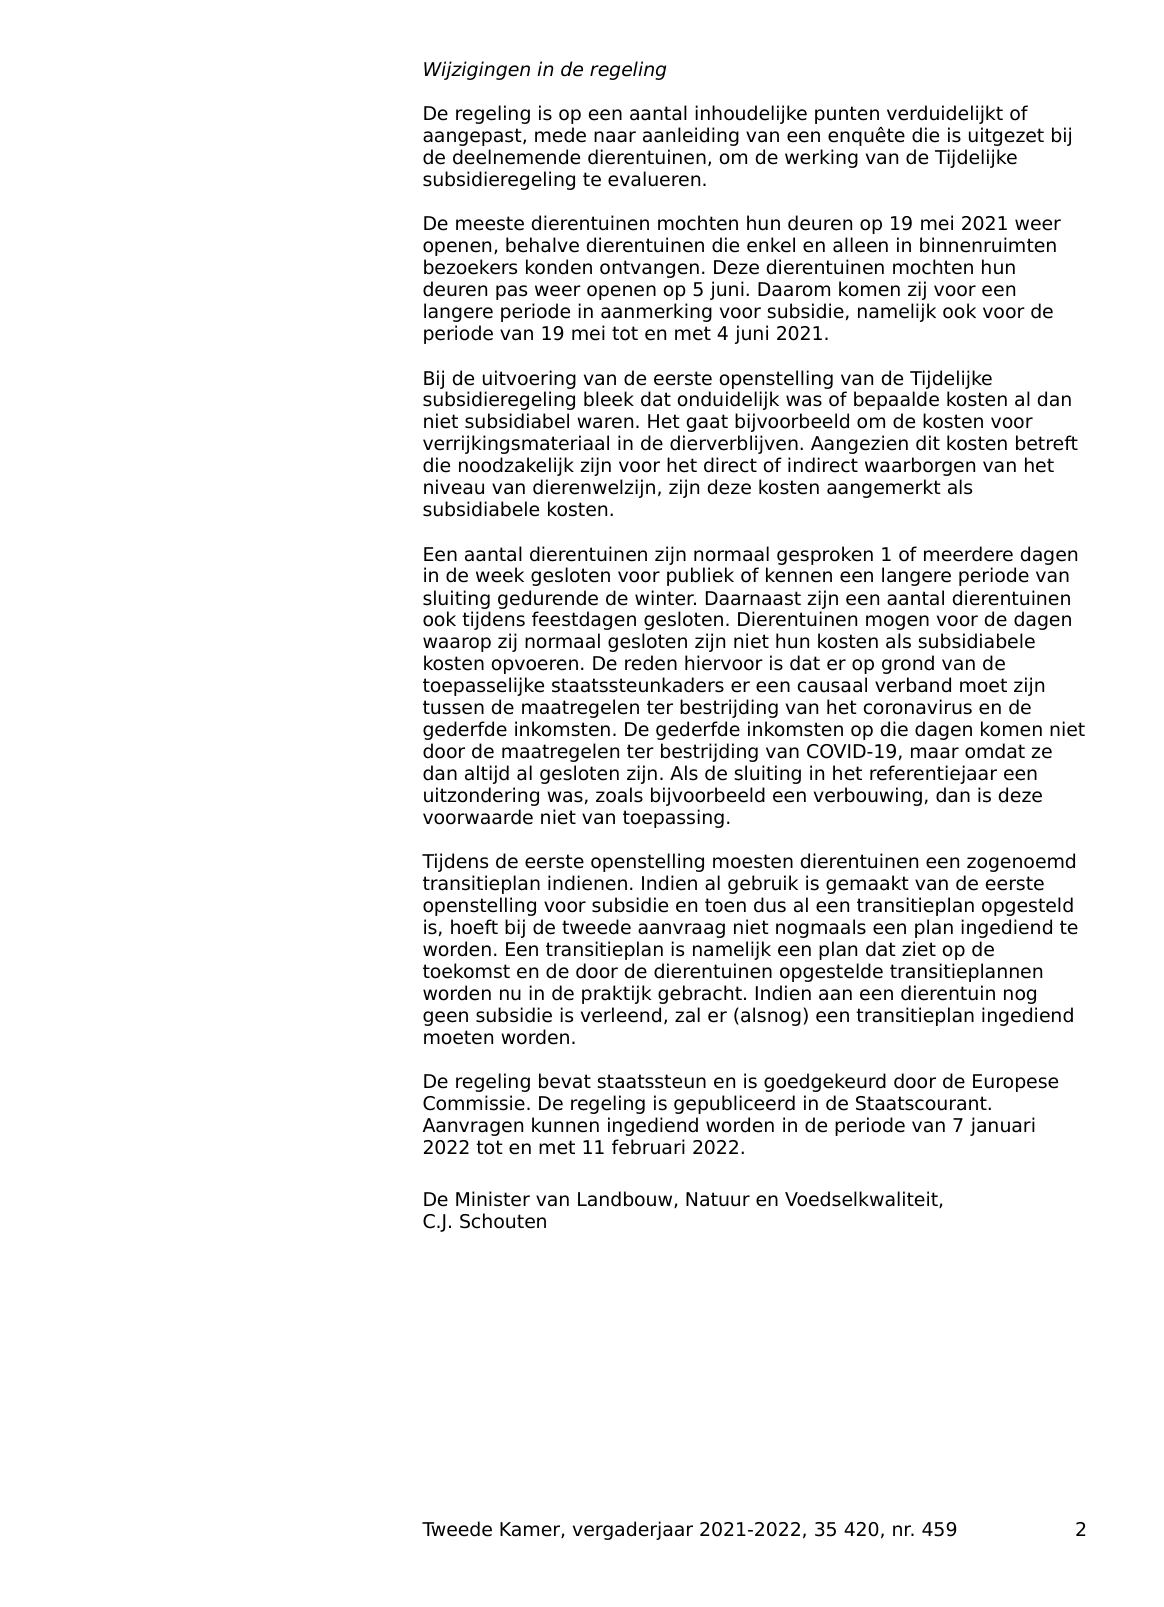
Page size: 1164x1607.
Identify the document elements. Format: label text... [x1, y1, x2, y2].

text De Minister van Landbouw, Natuur en Voedselkwaliteit, C.J. Schouten [422, 1189, 1087, 1233]
subtitle Wijzigingen in de regeling [422, 59, 1087, 81]
text Bij de uitvoering van de eerste openstelling van de Tijdelijke subsidieregeling bleek dat onduidelijk was of bepaalde kosten al dan niet subsidiabel waren. Het gaat bijvoorbeeld om de kosten voor verrijkingsmateriaal in de dierverblijven. Aangezien dit kosten betreft die noodzakelijk zijn voor het direct of indirect waarborgen van het niveau van dierenwelzijn, zijn deze kosten aangemerkt als subsidiabele kosten. [422, 367, 1087, 521]
text De regeling is op een aantal inhoudelijke punten verduidelijkt of aangepast, mede naar aanleiding van een enquête die is uitgezet bij de deelnemende dierentuinen, om de werking van de Tijdelijke subsidieregeling te evalueren. [422, 103, 1087, 191]
text De regeling bevat staatssteun en is goedgekeurd door de Europese Commissie. De regeling is gepubliceerd in de Staatscourant. Aanvragen kunnen ingediend worden in de periode van 7 januari 2022 tot en met 11 februari 2022. [422, 1071, 1087, 1159]
text Tijdens de eerste openstelling moesten dierentuinen een zogenoemd transitieplan indienen. Indien al gebruik is gemaakt van de eerste openstelling voor subsidie en toen dus al een transitieplan opgesteld is, hoeft bij de tweede aanvraag niet nogmaals een plan ingediend te worden. Een transitieplan is namelijk een plan dat ziet op de toekomst en de door de dierentuinen opgestelde transitieplannen worden nu in de praktijk gebracht. Indien aan een dierentuin nog geen subsidie is verleend, zal er (alsnog) een transitieplan ingediend moeten worden. [422, 851, 1087, 1049]
text Een aantal dierentuinen zijn normaal gesproken 1 of meerdere dagen in de week gesloten voor publiek of kennen een langere periode van sluiting gedurende de winter. Daarnaast zijn een aantal dierentuinen ook tijdens feestdagen gesloten. Dierentuinen mogen voor de dagen waarop zij normaal gesloten zijn niet hun kosten als subsidiabele kosten opvoeren. De reden hiervoor is dat er op grond van de toepasselijke staatssteunkaders er een causaal verband moet zijn tussen de maatregelen ter bestrijding van het coronavirus en de gederfde inkomsten. De gederfde inkomsten op die dagen komen niet door de maatregelen ter bestrijding van COVID-19, maar omdat ze dan altijd al gesloten zijn. Als de sluiting in het referentiejaar een uitzondering was, zoals bijvoorbeeld een verbouwing, dan is deze voorwaarde niet van toepassing. [422, 543, 1087, 829]
text De meeste dierentuinen mochten hun deuren op 19 mei 2021 weer openen, behalve dierentuinen die enkel en alleen in binnenruimten bezoekers konden ontvangen. Deze dierentuinen mochten hun deuren pas weer openen op 5 juni. Daarom komen zij voor een langere periode in aanmerking voor subsidie, namelijk ook voor de periode van 19 mei tot en met 4 juni 2021. [422, 213, 1087, 345]
